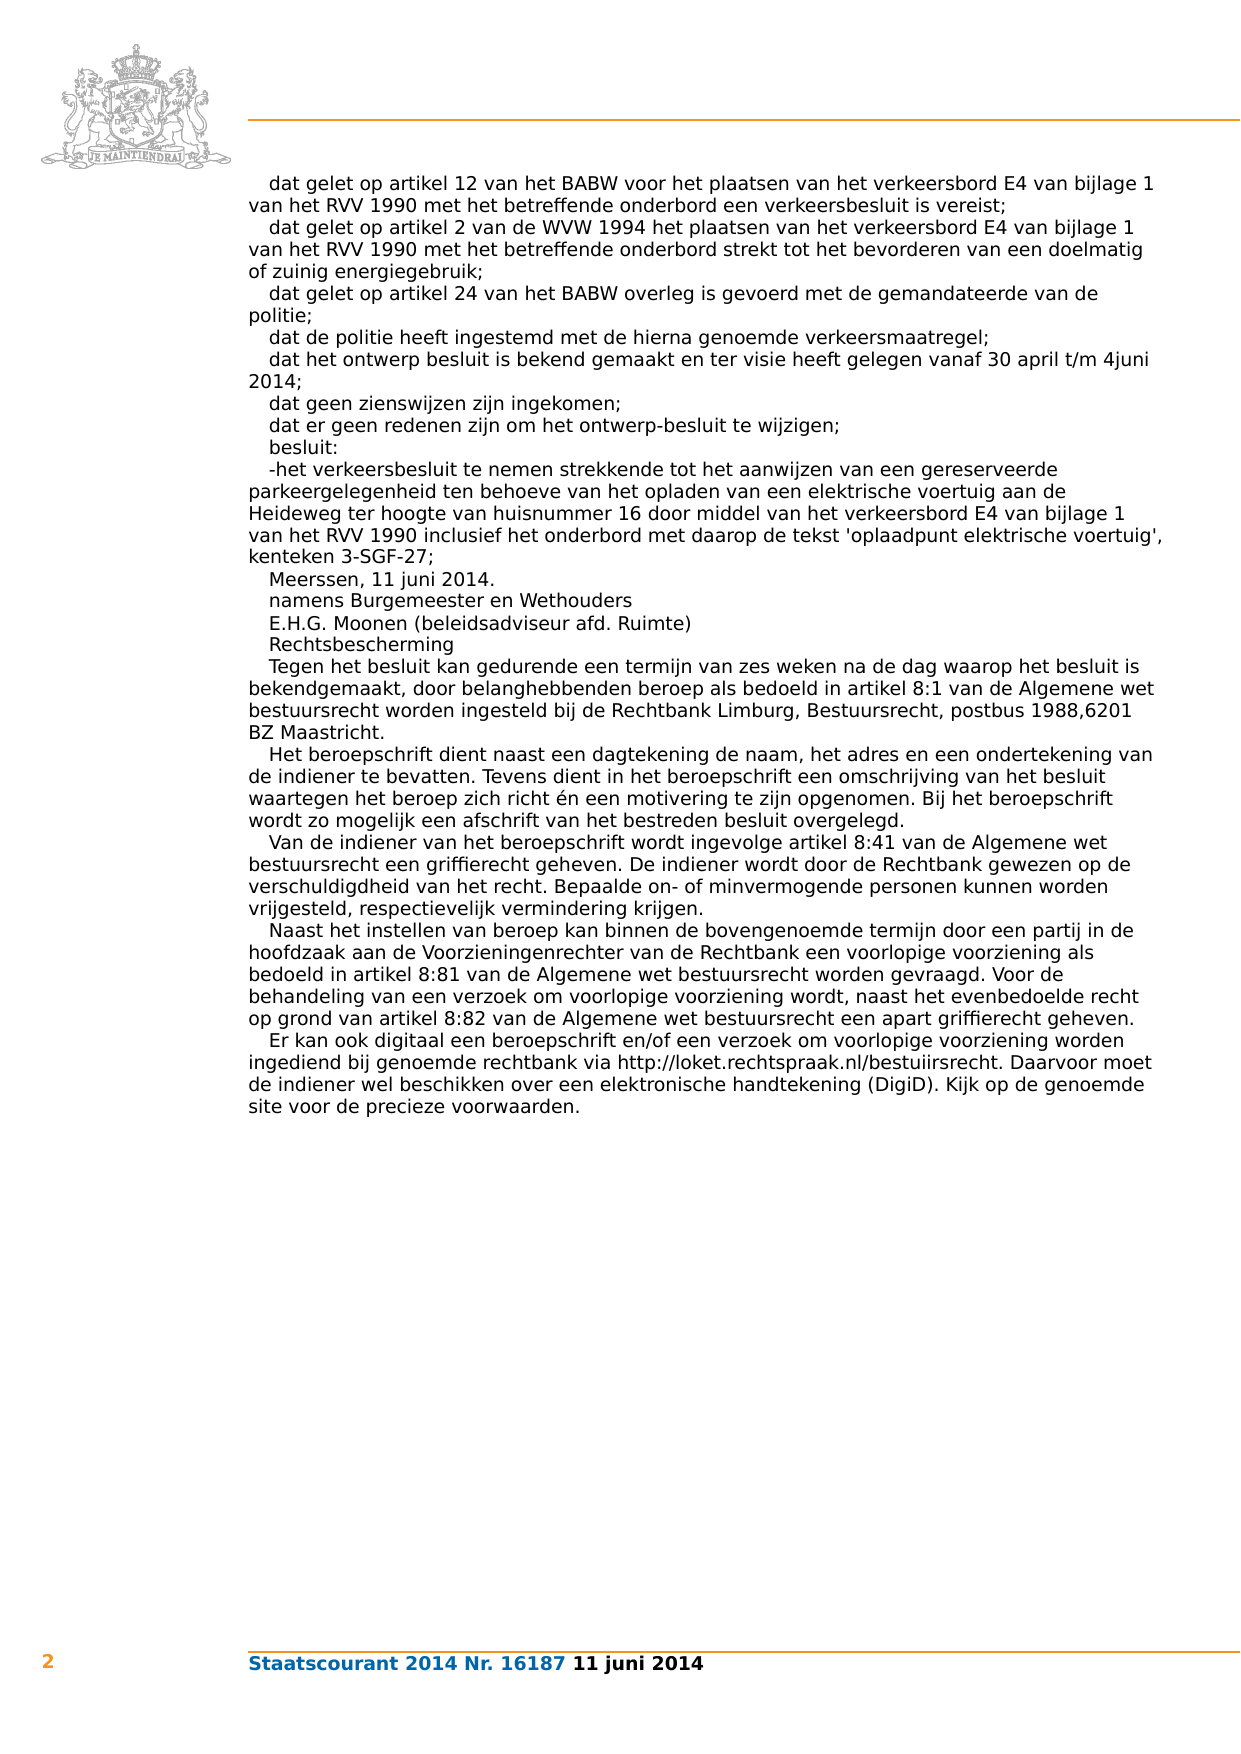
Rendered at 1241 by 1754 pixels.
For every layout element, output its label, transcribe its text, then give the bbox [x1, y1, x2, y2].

text Van de indiener van het beroepschrift wordt ingevolge artikel 8:41 van de Algemene wet bestuursrecht een griffierecht geheven. De indiener wordt door de Rechtbank gewezen op de verschuldigdheid van het recht. Bepaalde on- of minvermogende personen kunnen worden vrijgesteld, respectievelijk vermindering krijgen. [248, 832, 1163, 920]
text -het verkeersbesluit te nemen strekkende tot het aanwijzen van een gereserveerde parkeergelegenheid ten behoeve van het opladen van een elektrische voertuig aan de Heideweg ter hoogte van huisnummer 16 door middel van het verkeersbord E4 van bijlage 1 van het RVV 1990 inclusief het onderbord met daarop de tekst 'oplaadpunt elektrische voertuig', kenteken 3-SGF-27; [248, 458, 1163, 568]
text dat gelet op artikel 2 van de WVW 1994 het plaatsen van het verkeersbord E4 van bijlage 1 van het RVV 1990 met het betreffende onderbord strekt tot het bevorderen van een doelmatig of zuinig energiegebruik; [248, 217, 1163, 283]
text Het beroepschrift dient naast een dagtekening de naam, het adres en een ondertekening van de indiener te bevatten. Tevens dient in het beroepschrift een omschrijving van het besluit waartegen het beroep zich richt én een motivering te zijn opgenomen. Bij het beroepschrift wordt zo mogelijk een afschrift van het bestreden besluit overgelegd. [248, 744, 1163, 832]
text Naast het instellen van beroep kan binnen de bovengenoemde termijn door een partij in de hoofdzaak aan de Voorzieningenrechter van de Rechtbank een voorlopige voorziening als bedoeld in artikel 8:81 van de Algemene wet bestuursrecht worden gevraagd. Voor de behandeling van een verzoek om voorlopige voorziening wordt, naast het evenbedoelde recht op grond van artikel 8:82 van de Algemene wet bestuursrecht een apart griffierecht geheven. [248, 920, 1163, 1030]
text dat er geen redenen zijn om het ontwerp-besluit te wijzigen; [248, 414, 1163, 437]
text Meerssen, 11 juni 2014. [248, 568, 1163, 590]
text besluit: [248, 437, 1163, 458]
text Rechtsbescherming [248, 634, 1163, 656]
text namens Burgemeester en Wethouders [248, 590, 1163, 612]
text dat het ontwerp besluit is bekend gemaakt en ter visie heeft gelegen vanaf 30 april t/m 4juni 2014; [248, 349, 1163, 393]
picture [41, 44, 231, 169]
text E.H.G. Moonen (beleidsadviseur afd. Ruimte) [248, 612, 1163, 634]
text dat geen zienswijzen zijn ingekomen; [248, 393, 1163, 414]
text Er kan ook digitaal een beroepschrift en/of een verzoek om voorlopige voorziening worden ingediend bij genoemde rechtbank via http://loket.rechtspraak.nl/bestuiirsrecht. Daarvoor moet de indiener wel beschikken over een elektronische handtekening (DigiD). Kijk op de genoemde site voor de precieze voorwaarden. [248, 1030, 1163, 1118]
text Tegen het besluit kan gedurende een termijn van zes weken na de dag waarop het besluit is bekendgemaakt, door belanghebbenden beroep als bedoeld in artikel 8:1 van de Algemene wet bestuursrecht worden ingesteld bij de Rechtbank Limburg, Bestuursrecht, postbus 1988,6201 BZ Maastricht. [248, 656, 1163, 744]
text dat de politie heeft ingestemd met de hierna genoemde verkeersmaatregel; [248, 327, 1163, 349]
text dat gelet op artikel 12 van het BABW voor het plaatsen van het verkeersbord E4 van bijlage 1 van het RVV 1990 met het betreffende onderbord een verkeersbesluit is vereist; [248, 173, 1163, 217]
text dat gelet op artikel 24 van het BABW overleg is gevoerd met de gemandateerde van de politie; [248, 283, 1163, 327]
